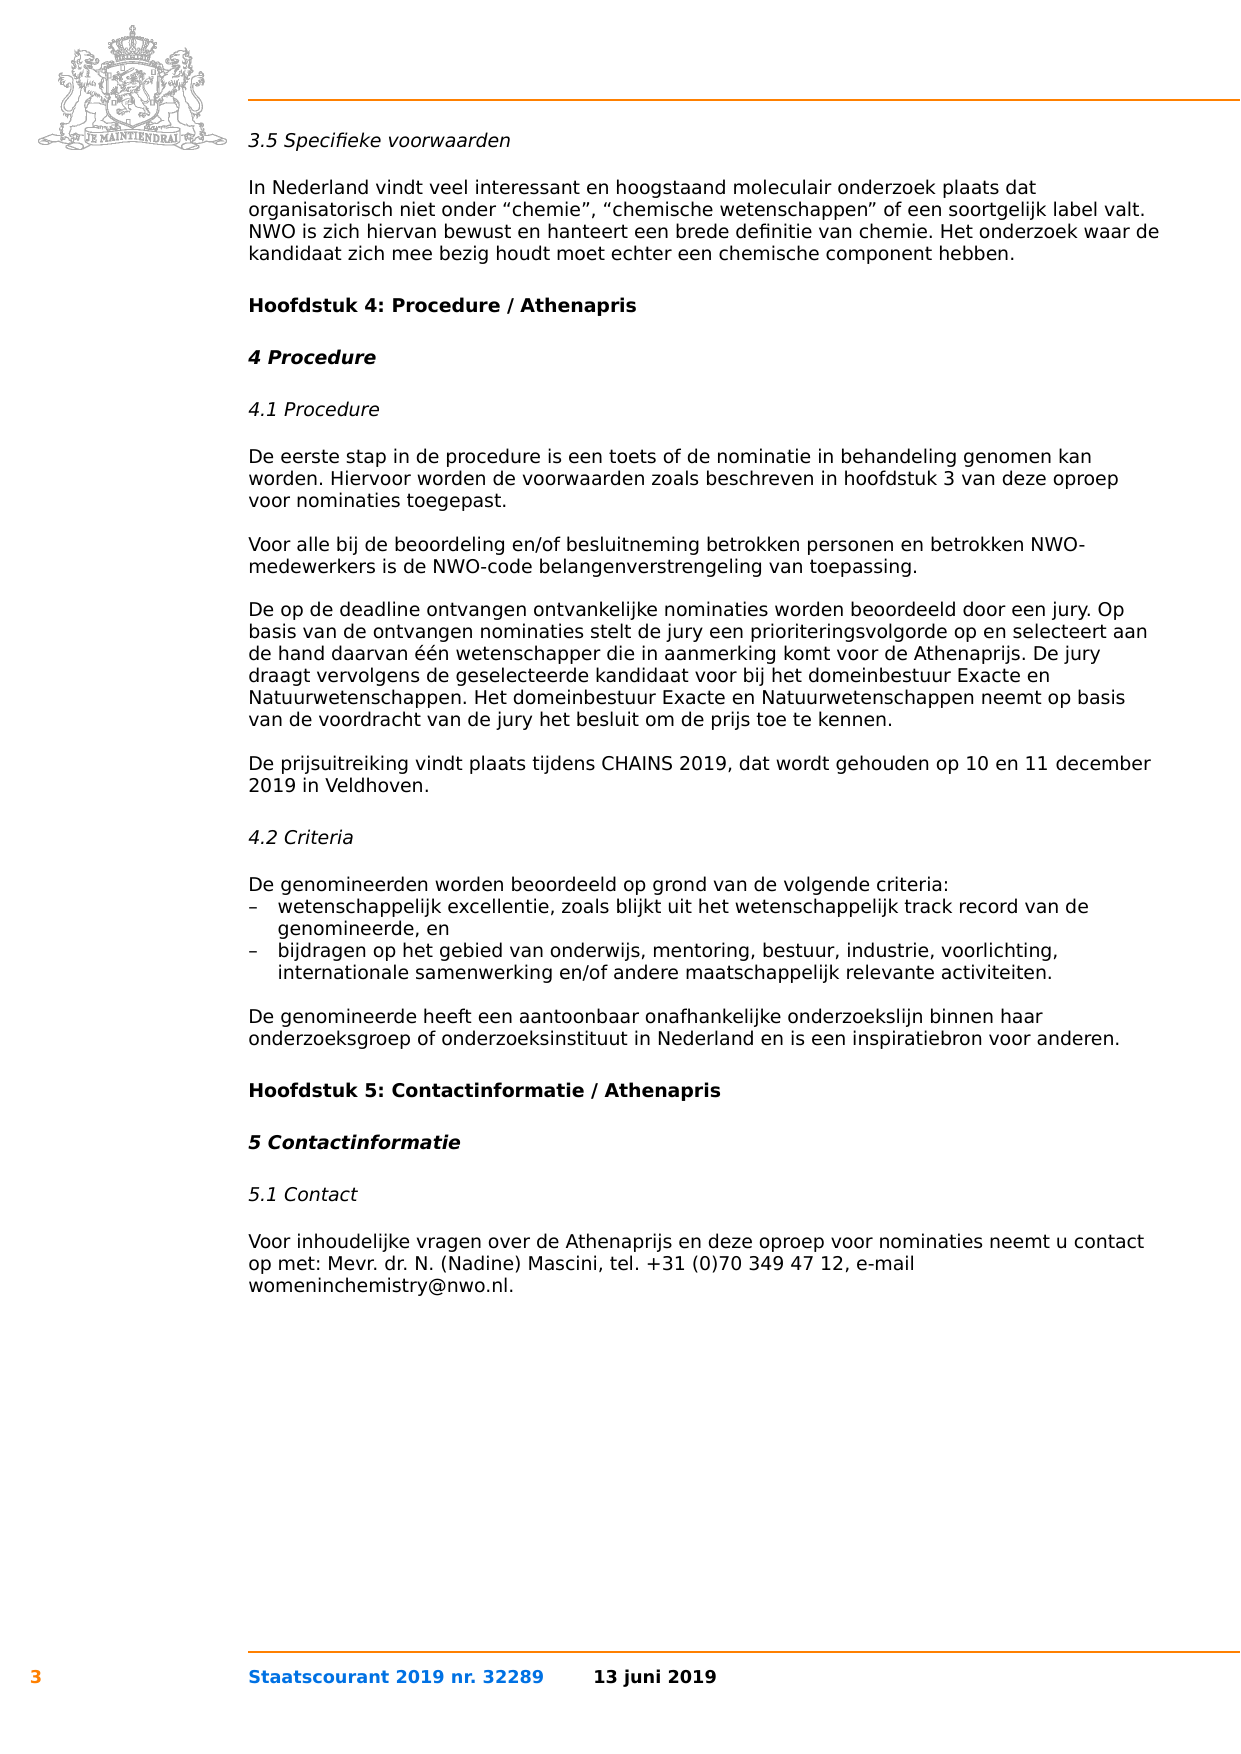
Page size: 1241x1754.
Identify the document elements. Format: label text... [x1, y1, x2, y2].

subtitle 5.1 Contact [248, 1184, 1163, 1206]
text De genomineerde heeft een aantoonbaar onafhankelijke onderzoekslijn binnen haar onderzoeksgroep of onderzoeksinstituut in Nederland en is een inspiratiebron voor anderen. [248, 1006, 1163, 1050]
text De op de deadline ontvangen ontvankelijke nominaties worden beoordeeld door een jury. Op basis van de ontvangen nominaties stelt de jury een prioriteringsvolgorde op en selecteert aan de hand daarvan één wetenschapper die in aanmerking komt voor de Athenaprijs. De jury draagt vervolgens de geselecteerde kandidaat voor bij het domeinbestuur Exacte en Natuurwetenschappen. Het domeinbestuur Exacte en Natuurwetenschappen neemt op basis van de voordracht van de jury het besluit om de prijs toe te kennen. [248, 599, 1163, 731]
subtitle 4.2 Criteria [248, 827, 1163, 849]
picture [38, 25, 227, 150]
subtitle 4.1 Procedure [248, 399, 1163, 421]
subtitle 4 Procedure [248, 347, 1163, 369]
subtitle 3.5 Specifieke voorwaarden [248, 130, 1163, 152]
subtitle Hoofdstuk 5: Contactinformatie / Athenapris [248, 1080, 1163, 1102]
text De eerste stap in de procedure is een toets of de nominatie in behandeling genomen kan worden. Hiervoor worden de voorwaarden zoals beschreven in hoofdstuk 3 van deze oproep voor nominaties toegepast. [248, 446, 1163, 512]
text – bijdragen op het gebied van onderwijs, mentoring, bestuur, industrie, voorlichting, internationale samenwerking en/of andere maatschappelijk relevante activiteiten. [248, 940, 1163, 984]
text – wetenschappelijk excellentie, zoals blijkt uit het wetenschappelijk track record van de genomineerde, en [248, 896, 1163, 940]
text In Nederland vindt veel interessant en hoogstaand moleculair onderzoek plaats dat organisatorisch niet onder “chemie”, “chemische wetenschappen” of een soortgelijk label valt. NWO is zich hiervan bewust en hanteert een brede definitie van chemie. Het onderzoek waar de kandidaat zich mee bezig houdt moet echter een chemische component hebben. [248, 177, 1163, 265]
text Voor alle bij de beoordeling en/of besluitneming betrokken personen en betrokken NWO-medewerkers is de NWO-code belangenverstrengeling van toepassing. [248, 533, 1163, 577]
text De prijsuitreiking vindt plaats tijdens CHAINS 2019, dat wordt gehouden op 10 en 11 december 2019 in Veldhoven. [248, 753, 1163, 797]
subtitle Hoofdstuk 4: Procedure / Athenapris [248, 295, 1163, 317]
text De genomineerden worden beoordeeld op grond van de volgende criteria: [248, 874, 1163, 896]
text Voor inhoudelijke vragen over de Athenaprijs en deze oproep voor nominaties neemt u contact op met: Mevr. dr. N. (Nadine) Mascini, tel. +31 (0)70 349 47 12, e-mail womeninchemistry@nwo.nl. [248, 1231, 1163, 1297]
subtitle 5 Contactinformatie [248, 1132, 1163, 1154]
